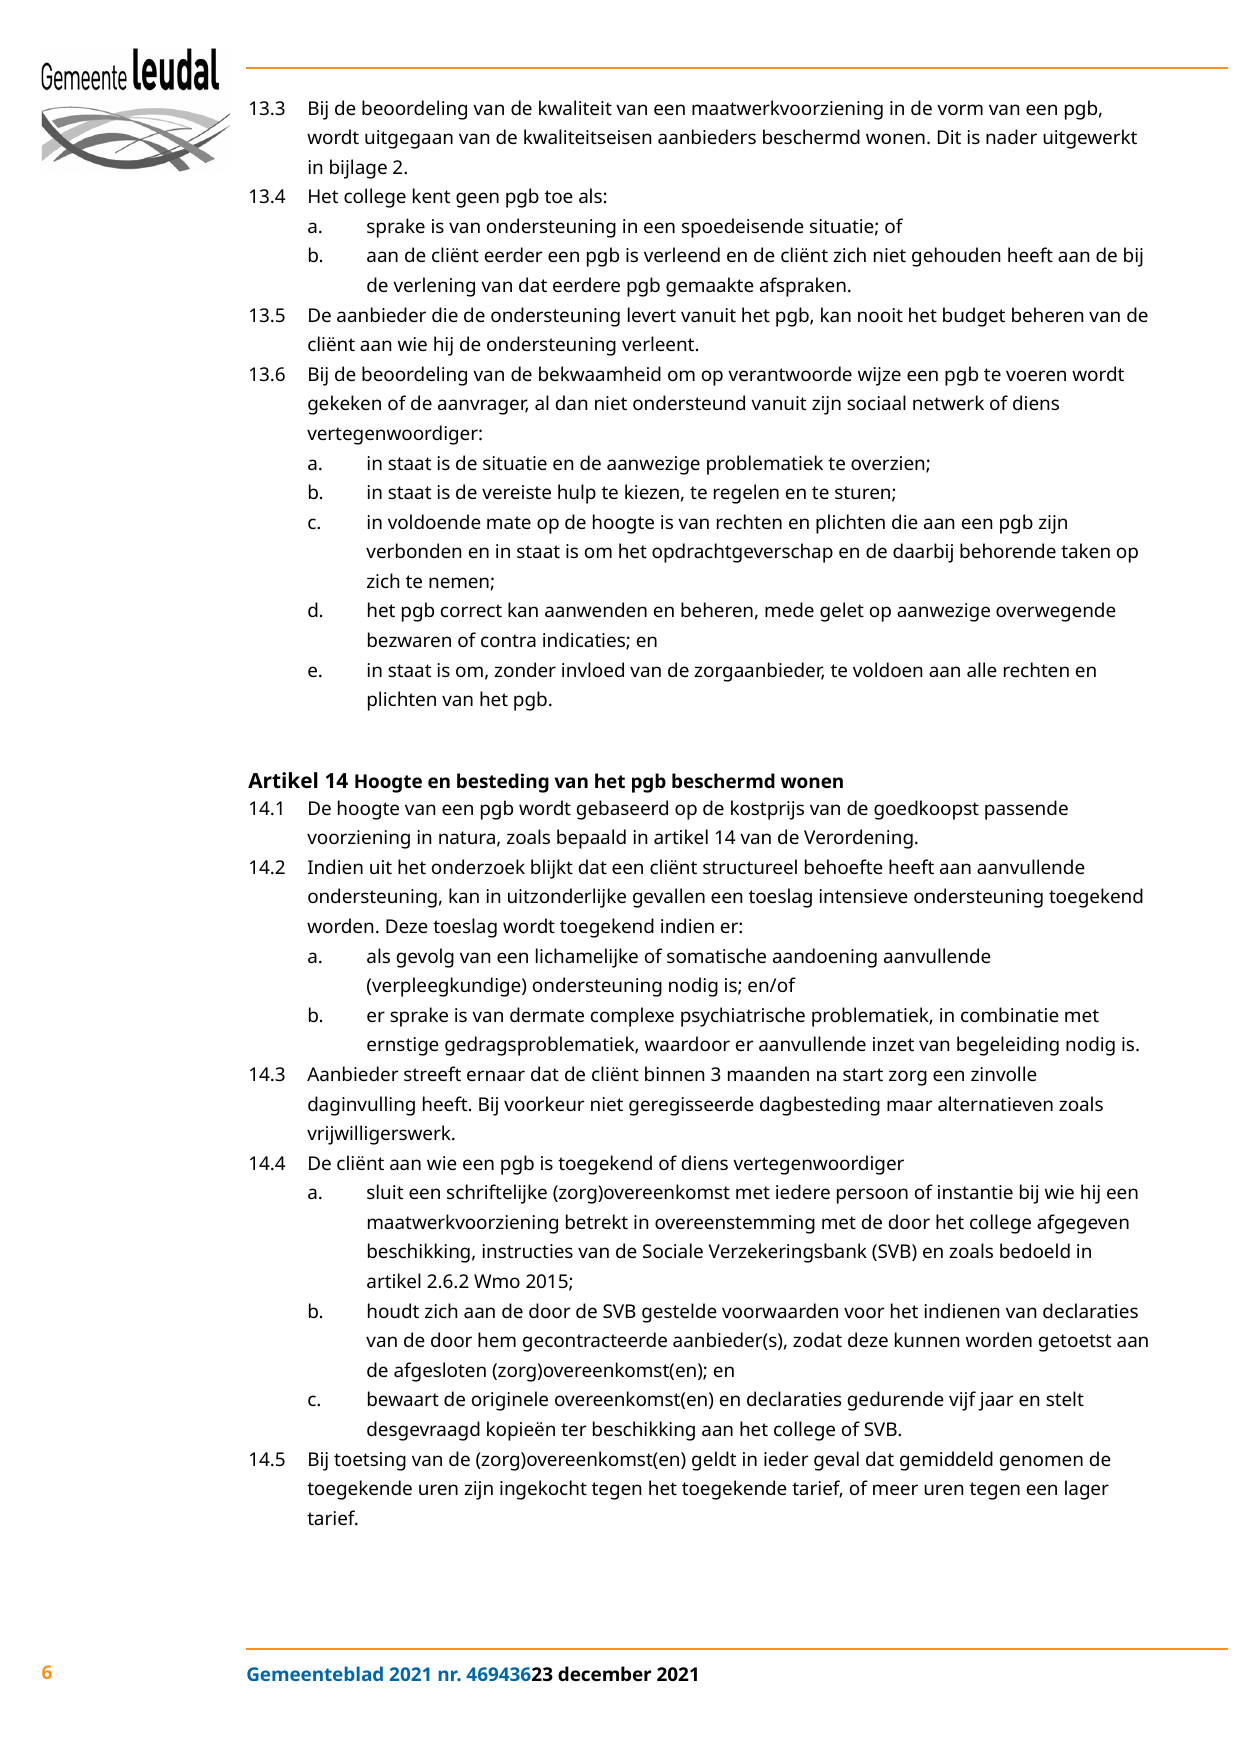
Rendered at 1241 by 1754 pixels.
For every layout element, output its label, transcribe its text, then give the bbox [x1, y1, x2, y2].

list De cliënt aan wie een pgb is toegekend of diens vertegenwoordiger [248, 1150, 1152, 1176]
picture [41, 47, 231, 172]
text Artikel 14 Hoogte en besteding van het pgb beschermd wonen [248, 766, 1152, 795]
list het pgb correct kan aanwenden en beheren, mede gelet op aanwezige overwegende bezwaren of contra indicaties; en [307, 598, 1152, 653]
list Bij de beoordeling van de bekwaamheid om op verantwoorde wijze een pgb te voeren wordt gekeken of de aanvrager, al dan niet ondersteund vanuit zijn sociaal netwerk of diens vertegenwoordiger: [248, 361, 1152, 446]
list Bij toetsing van de (zorg)overeenkomst(en) geldt in ieder geval dat gemiddeld genomen de toegekende uren zijn ingekocht tegen het toegekende tarief, of meer uren tegen een lager tarief. [248, 1446, 1152, 1531]
list in voldoende mate op de hoogte is van rechten en plichten die aan een pgb zijn verbonden en in staat is om het opdrachtgeverschap en de daarbij behorende taken op zich te nemen; [307, 509, 1152, 594]
list in staat is om, zonder invloed van de zorgaanbieder, te voldoen aan alle rechten en plichten van het pgb. [307, 657, 1152, 712]
list Indien uit het onderzoek blijkt dat een cliënt structureel behoefte heeft aan aanvullende ondersteuning, kan in uitzonderlijke gevallen een toeslag intensieve ondersteuning toegekend worden. Deze toeslag wordt toegekend indien er: [248, 854, 1152, 939]
list als gevolg van een lichamelijke of somatische aandoening aanvullende (verpleegkundige) ondersteuning nodig is; en/of [307, 943, 1152, 998]
list Het college kent geen pgb toe als: [248, 183, 1152, 209]
list houdt zich aan de door de SVB gestelde voorwaarden voor het indienen van declaraties van de door hem gecontracteerde aanbieder(s), zodat deze kunnen worden getoetst aan de afgesloten (zorg)overeenkomst(en); en [307, 1298, 1152, 1383]
list er sprake is van dermate complexe psychiatrische problematiek, in combinatie met ernstige gedragsproblematiek, waardoor er aanvullende inzet van begeleiding nodig is. [307, 1002, 1152, 1057]
list sprake is van ondersteuning in een spoedeisende situatie; of [307, 213, 1152, 239]
list in staat is de vereiste hulp te kiezen, te regelen en te sturen; [307, 479, 1152, 505]
list De aanbieder die de ondersteuning levert vanuit het pgb, kan nooit het budget beheren van de cliënt aan wie hij de ondersteuning verleent. [248, 302, 1152, 357]
list aan de cliënt eerder een pgb is verleend en de cliënt zich niet gehouden heeft aan de bij de verlening van dat eerdere pgb gemaakte afspraken. [307, 243, 1152, 298]
list in staat is de situatie en de aanwezige problematiek te overzien; [307, 450, 1152, 476]
list De hoogte van een pgb wordt gebaseerd op de kostprijs van de goedkoopst passende voorziening in natura, zoals bepaald in artikel 14 van de Verordening. [248, 795, 1152, 850]
list sluit een schriftelijke (zorg)overeenkomst met iedere persoon of instantie bij wie hij een maatwerkvoorziening betrekt in overeenstemming met de door het college afgegeven beschikking, instructies van de Sociale Verzekeringsbank (SVB) en zoals bedoeld in artikel 2.6.2 Wmo 2015; [307, 1179, 1152, 1294]
list Aanbieder streeft ernaar dat de cliënt binnen 3 maanden na start zorg een zinvolle daginvulling heeft. Bij voorkeur niet geregisseerde dagbesteding maar alternatieven zoals vrijwilligerswerk. [248, 1061, 1152, 1146]
list bewaart de originele overeenkomst(en) en declaraties gedurende vijf jaar en stelt desgevraagd kopieën ter beschikking aan het college of SVB. [307, 1387, 1152, 1442]
list Bij de beoordeling van de kwaliteit van een maatwerkvoorziening in de vorm van een pgb, wordt uitgegaan van de kwaliteitseisen aanbieders beschermd wonen. Dit is nader uitgewerkt in bijlage 2. [248, 95, 1152, 180]
